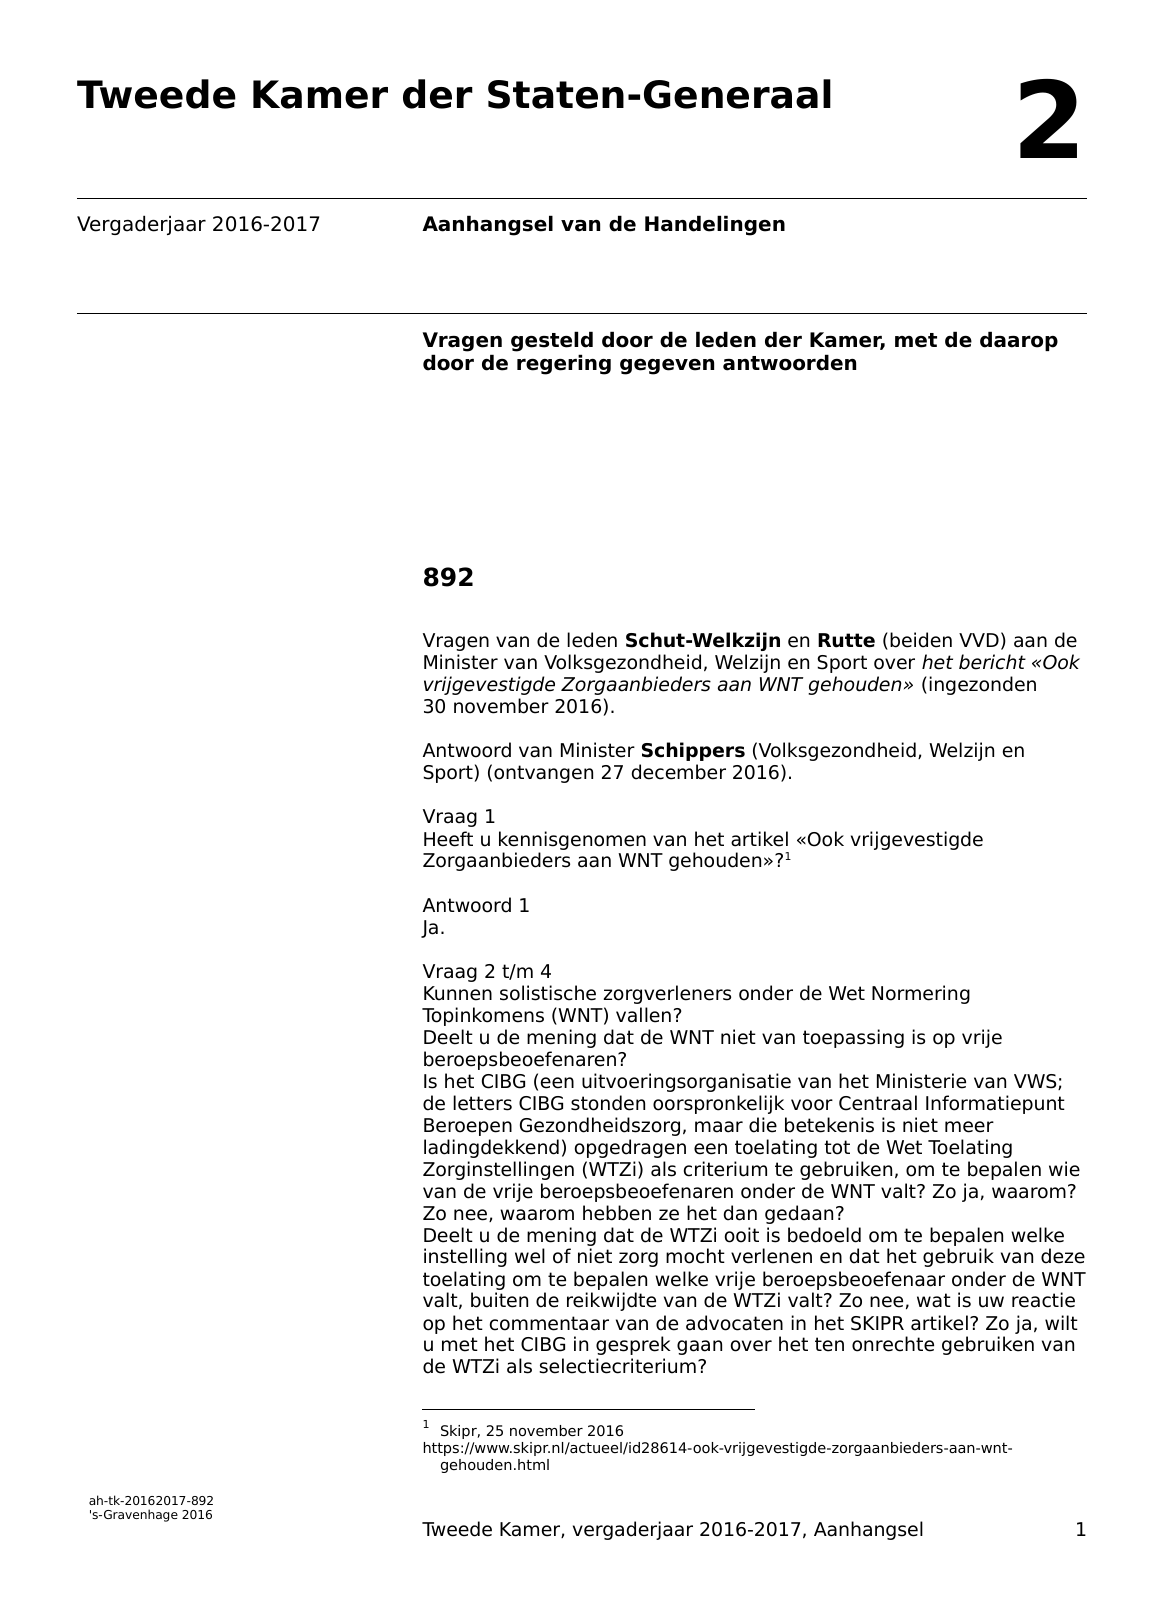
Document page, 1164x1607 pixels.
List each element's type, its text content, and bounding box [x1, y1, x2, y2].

text Deelt u de mening dat de WTZi ooit is bedoeld om te bepalen welke instelling wel of niet zorg mocht verlenen en dat het gebruik van deze toelating om te bepalen welke vrije beroepsbeoefenaar onder de WNT valt, buiten de reikwijdte van de WTZi valt? Zo nee, wat is uw reactie op het commentaar van de advocaten in het SKIPR artikel? Zo ja, wilt u met het CIBG in gesprek gaan over het ten onrechte gebruiken van de WTZi als selectiecriterium? [422, 1224, 1087, 1378]
table_cell Vragen gesteld door de leden der Kamer, met de daarop door de regering gegeven antwoorden [422, 314, 1087, 375]
text Vraag 1 [422, 806, 1087, 828]
table_header 2 [886, 59, 1087, 198]
table_header Tweede Kamer der Staten-Generaal [77, 59, 886, 198]
text Antwoord van Minister Schippers (Volksgezondheid, Welzijn en Sport) (ontvangen 27 december 2016). [422, 740, 1087, 784]
text 892 [422, 563, 1087, 592]
text ah-tk-20162017-892 [88, 1494, 323, 1508]
text Ja. [422, 917, 1087, 938]
table_cell Aanhangsel van de Handelingen [422, 199, 1087, 313]
text Antwoord 1 [422, 894, 1087, 917]
text https://www.skipr.nl/actueel/id28614-ook-vrijgevestigde-zorgaanbieders-aan-wnt-gehouden.html [422, 1441, 1087, 1474]
text Kunnen solistische zorgverleners onder de Wet Normering Topinkomens (WNT) vallen? [422, 983, 1087, 1027]
text Heeft u kennisgenomen van het artikel «Ook vrijgevestigde Zorgaanbieders aan WNT gehouden»? [422, 828, 1087, 872]
table_cell Vergaderjaar 2016-2017 [77, 199, 422, 313]
text Skipr, 25 november 2016 [422, 1418, 1087, 1441]
text Vraag 2 t/m 4 [422, 961, 1087, 983]
text Deelt u de mening dat de WNT niet van toepassing is op vrije beroepsbeoefenaren? [422, 1027, 1087, 1071]
text Is het CIBG (een uitvoeringsorganisatie van het Ministerie van VWS; de letters CIBG stonden oorspronkelijk voor Centraal Informatiepunt Beroepen Gezondheidszorg, maar die betekenis is niet meer ladingdekkend) opgedragen een toelating tot de Wet Toelating Zorginstellingen (WTZi) als criterium te gebruiken, om te bepalen wie van de vrije beroepsbeoefenaren onder de WNT valt? Zo ja, waarom? Zo nee, waarom hebben ze het dan gedaan? [422, 1071, 1087, 1224]
text Vragen van de leden Schut-Welkzijn en Rutte (beiden VVD) aan de Minister van Volksgezondheid, Welzijn en Sport over het bericht «Ook vrijgevestigde Zorgaanbieders aan WNT gehouden» (ingezonden 30 november 2016). [422, 630, 1087, 718]
table_cell [77, 314, 422, 375]
text 's-Gravenhage 2016 [88, 1508, 323, 1522]
